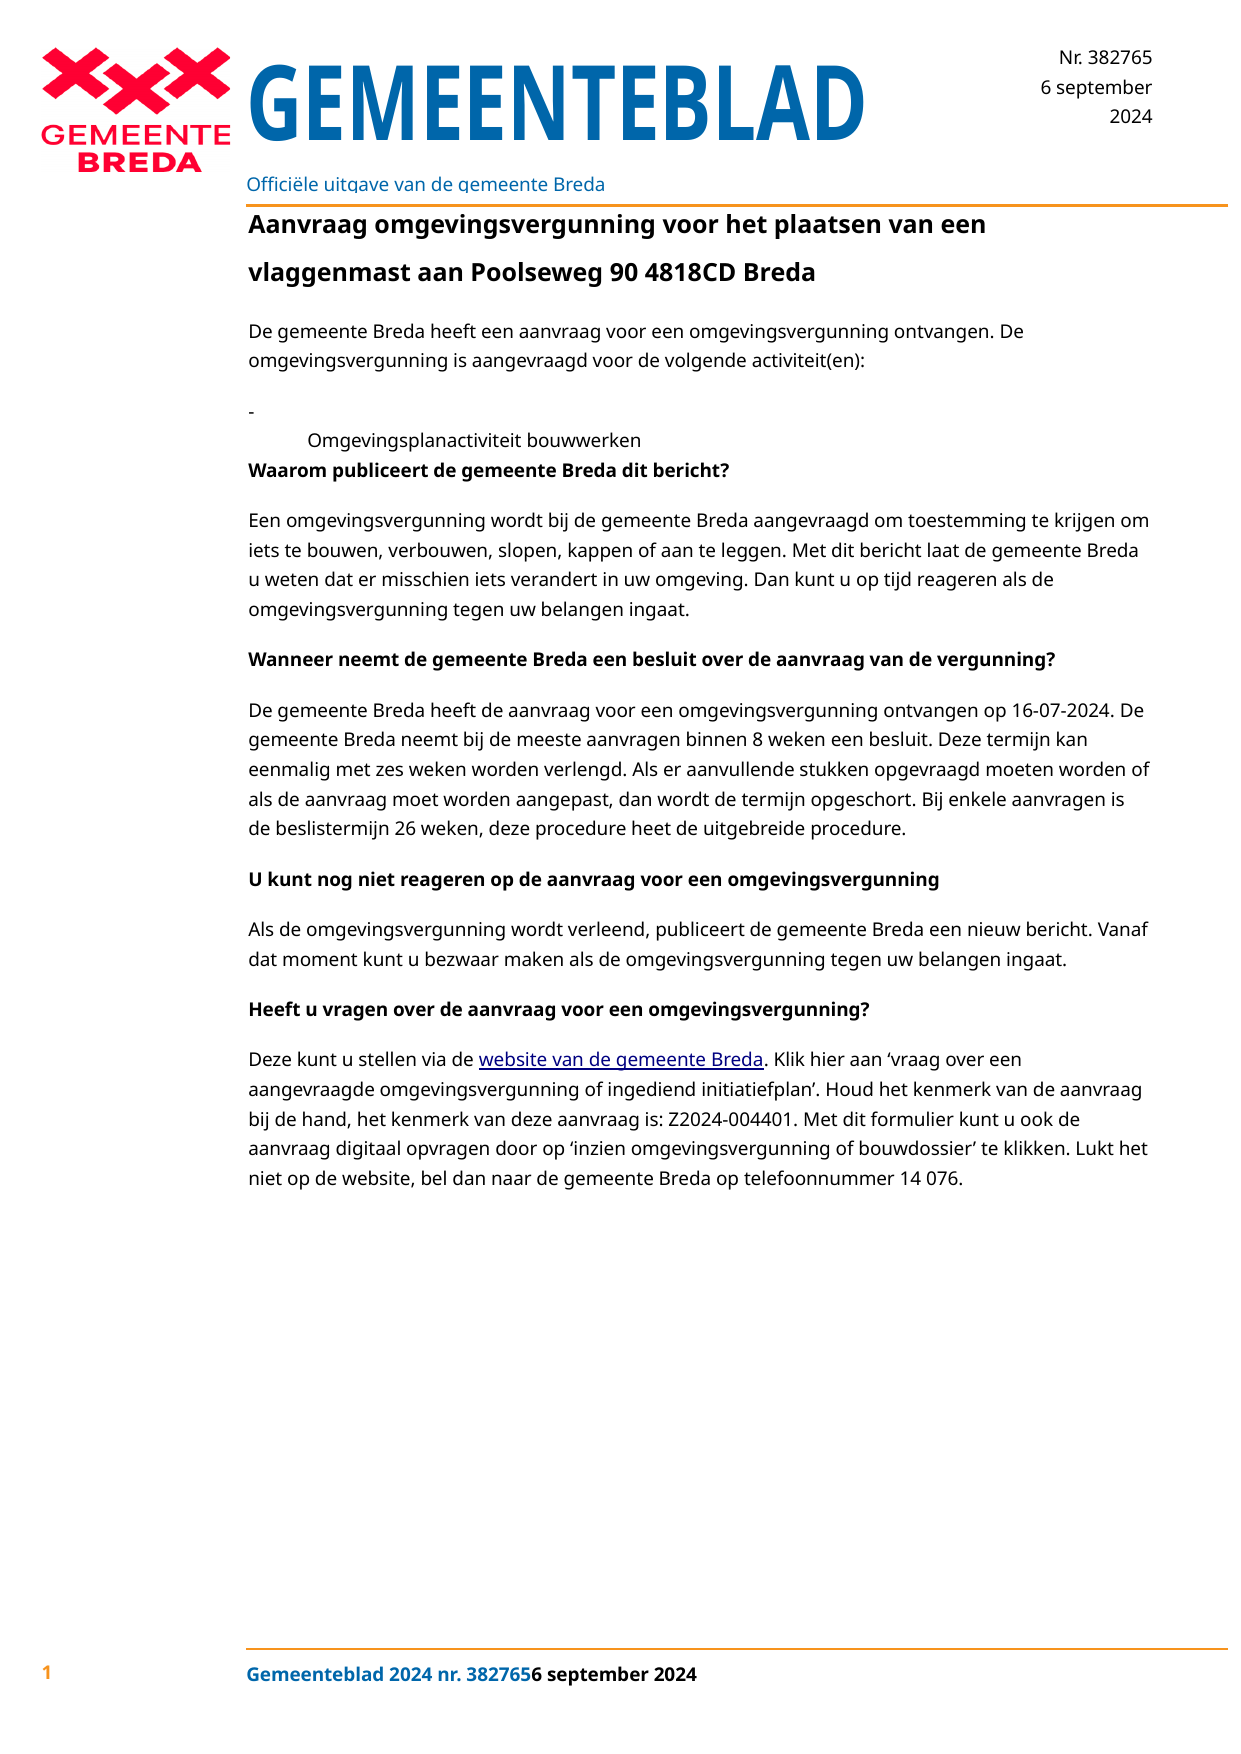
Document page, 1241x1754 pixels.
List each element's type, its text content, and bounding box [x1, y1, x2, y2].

text U kunt nog niet reageren op de aanvraag voor een omgevingsvergunning [248, 866, 1152, 892]
text Een omgevingsvergunning wordt bij de gemeente Breda aangevraagd om toestemming te krijgen om iets te bouwen, verbouwen, slopen, kappen of aan te leggen. Met dit bericht laat de gemeente Breda u weten dat er misschien iets verandert in uw omgeving. Dan kunt u op tijd reageren als de omgevingsvergunning tegen uw belangen ingaat. [248, 507, 1152, 622]
text De gemeente Breda heeft een aanvraag voor een omgevingsvergunning ontvangen. De omgevingsvergunning is aangevraagd voor de volgende activiteit(en): [248, 318, 1152, 373]
text De gemeente Breda heeft de aanvraag voor een omgevingsvergunning ontvangen op 16-07-2024. De gemeente Breda neemt bij de meeste aanvragen binnen 8 weken een besluit. Deze termijn kan eenmalig met zes weken worden verlengd. Als er aanvullende stukken opgevraagd moeten worden of als de aanvraag moet worden aangepast, dan wordt de termijn opgeschort. Bij enkele aanvragen is de beslistermijn 26 weken, deze procedure heet de uitgebreide procedure. [248, 697, 1152, 841]
list Omgevingsplanactiviteit bouwwerken [248, 427, 1152, 453]
text Heeft u vragen over de aanvraag voor een omgevingsvergunning? [248, 996, 1152, 1022]
text Waarom publiceert de gemeente Breda dit bericht? [248, 457, 1152, 483]
text Aanvraag omgevingsvergunning voor het plaatsen van een vlaggenmast aan Poolseweg 90 4818CD Breda [248, 207, 1152, 288]
text Deze kunt u stellen via de website van de gemeente Breda. Klik hier aan ‘vraag over een aangevraagde omgevingsvergunning of ingediend initiatiefplan’. Houd het kenmerk van de aanvraag bij de hand, het kenmerk van deze aanvraag is: Z2024-004401. Met dit formulier kunt u ook de aanvraag digitaal opvragen door op ‘inzien omgevingsvergunning of bouwdossier’ te klikken. Lukt het niet op de website, bel dan naar de gemeente Breda op telefoonnummer 14 076. [248, 1047, 1152, 1191]
picture [41, 47, 231, 172]
text Wanneer neemt de gemeente Breda een besluit over de aanvraag van de vergunning? [248, 647, 1152, 672]
text Als de omgevingsvergunning wordt verleend, publiceert de gemeente Breda een nieuw bericht. Vanaf dat moment kunt u bezwaar maken als de omgevingsvergunning tegen uw belangen ingaat. [248, 916, 1152, 972]
